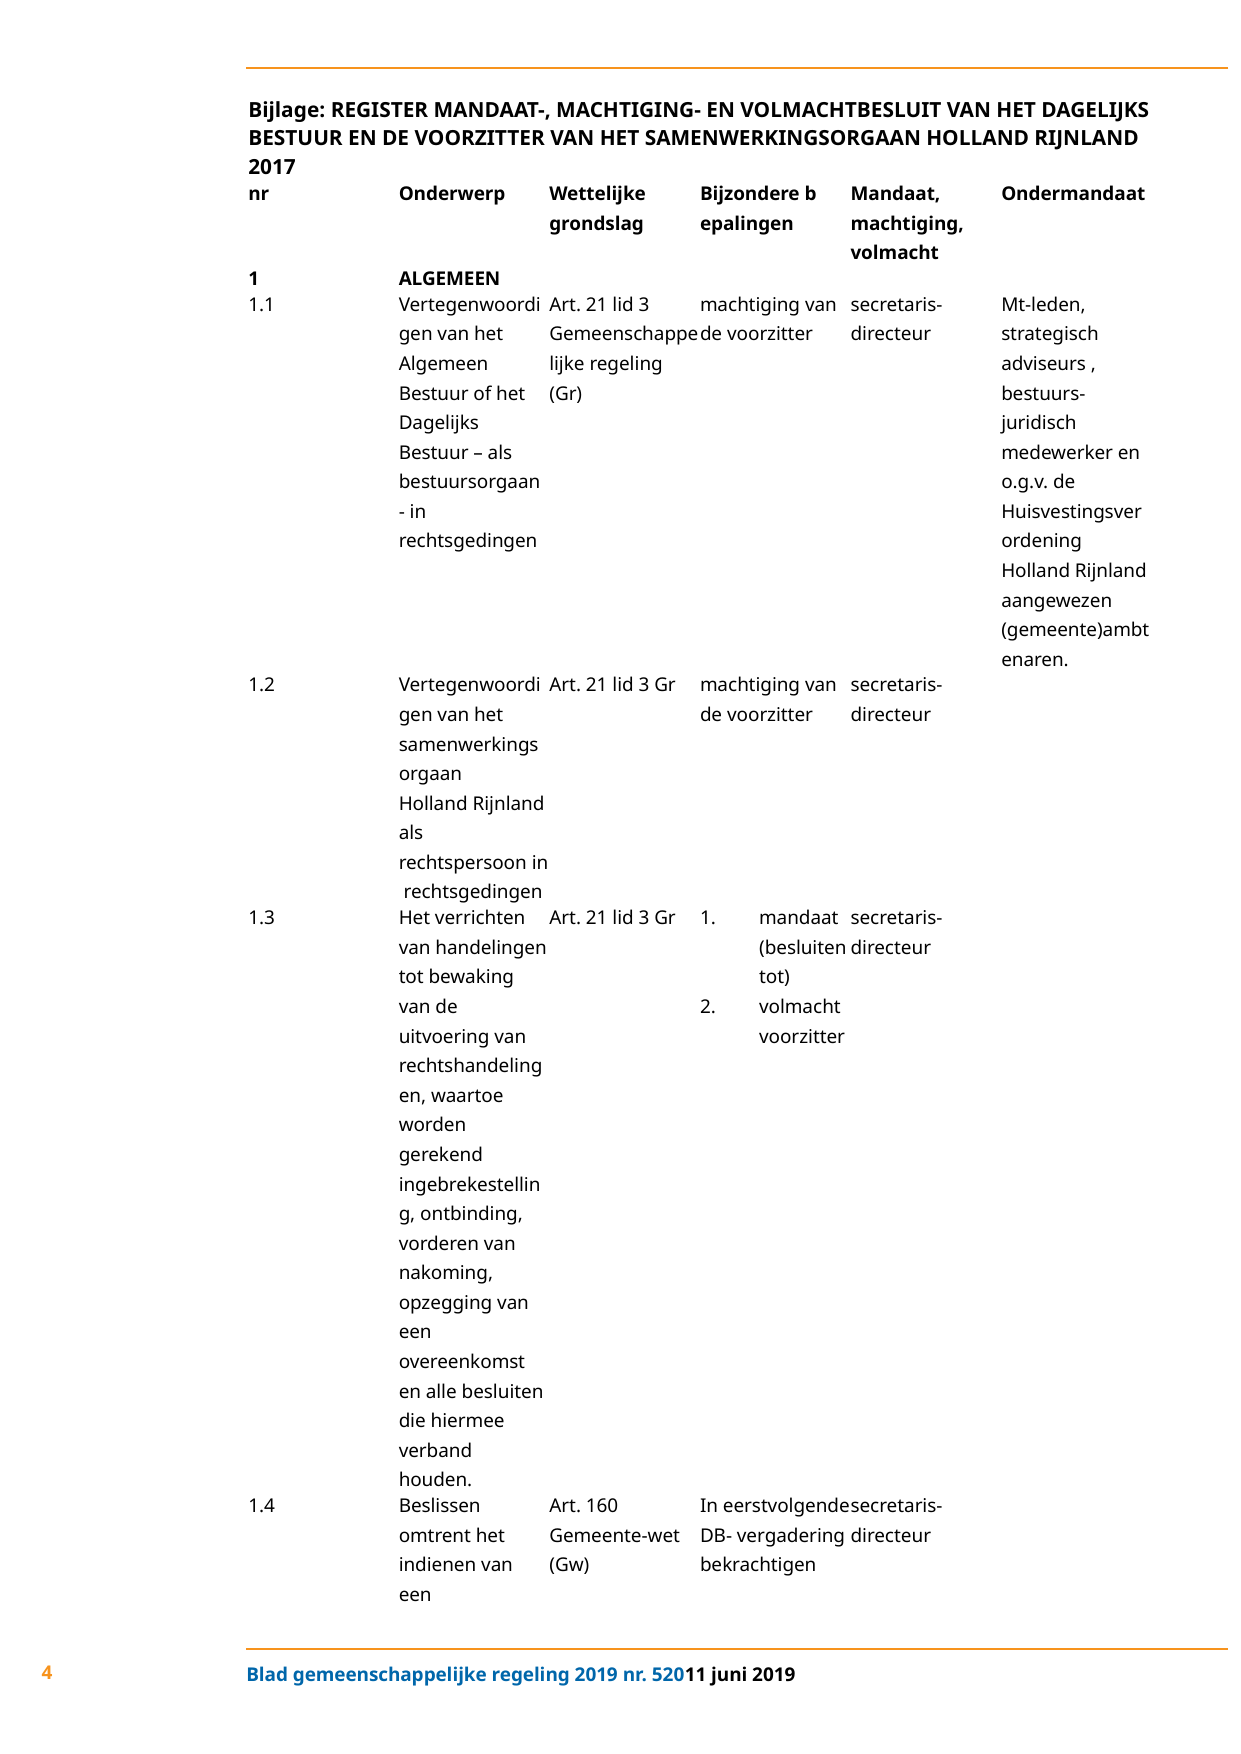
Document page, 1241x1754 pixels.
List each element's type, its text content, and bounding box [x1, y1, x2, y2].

table_cell 1 [248, 265, 398, 291]
picture [41, 47, 231, 172]
table_cell secretaris-directeur [850, 672, 1001, 904]
table_cell mandaat (besluiten tot) volmacht voorzitter [700, 905, 850, 1492]
table_cell Vertegenwoordigen van het Algemeen Bestuur of het Dagelijks Bestuur – als bestuursorgaan - in rechtsgedingen [399, 291, 549, 672]
table_cell Art. 21 lid 3 Gr [549, 672, 700, 904]
table_header nr [248, 180, 398, 265]
table_header Wettelijke grondslag [549, 180, 700, 265]
table_cell Art. 160 Gemeente-wet (Gw) [549, 1492, 700, 1607]
table_cell Het verrichten van handelingen tot bewaking van de uitvoering van rechtshandelingen, waartoe worden gerekend ingebrekestelling, ontbinding, vorderen van nakoming, opzegging van een overeenkomst en alle besluiten die hiermee verband houden. [399, 905, 549, 1492]
table_cell Beslissen omtrent het indienen van een [399, 1492, 549, 1607]
table_header Ondermandaat [1001, 180, 1152, 265]
table_cell secretaris-directeur [850, 291, 1001, 672]
table_cell machtiging van de voorzitter [700, 291, 850, 672]
table_cell 1.2 [248, 672, 398, 904]
table_header Mandaat, machtiging, volmacht [850, 180, 1001, 265]
table_cell 1.1 [248, 291, 398, 672]
table_cell [1001, 1492, 1152, 1607]
table_cell Vertegenwoordigen van het samenwerkingsorgaan Holland Rijnland als rechtspersoon in rechtsgedingen [399, 672, 549, 904]
table_cell Mt-leden, strategisch adviseurs , bestuurs-juridisch medewerker en o.g.v. de Huisvestingsverordening Holland Rijnland aangewezen (gemeente)ambtenaren. [1001, 291, 1152, 672]
table_cell [1001, 672, 1152, 904]
table_cell ALGEMEEN [399, 265, 1152, 291]
table_cell 1.3 [248, 905, 398, 1492]
table_cell secretaris-directeur [850, 1492, 1001, 1607]
table_cell [1001, 905, 1152, 1492]
text Bijlage: REGISTER MANDAAT-, MACHTIGING- EN VOLMACHTBESLUIT VAN HET DAGELIJKS BESTUUR EN DE VOORZITTER VAN HET SAMENWERKINGSORGAAN HOLLAND RIJNLAND 2017 [248, 95, 1152, 180]
table_cell Art. 21 lid 3 Gr [549, 905, 700, 1492]
table_cell machtiging van de voorzitter [700, 672, 850, 904]
table_header Onderwerp [399, 180, 549, 265]
table_cell Art. 21 lid 3 Gemeenschappelijke regeling (Gr) [549, 291, 700, 672]
table_cell 1.4 [248, 1492, 398, 1607]
table_header Bijzondere b epalingen [700, 180, 850, 265]
table_cell In eerstvolgende DB- vergadering bekrachtigen [700, 1492, 850, 1607]
table_cell secretaris-directeur [850, 905, 1001, 1492]
